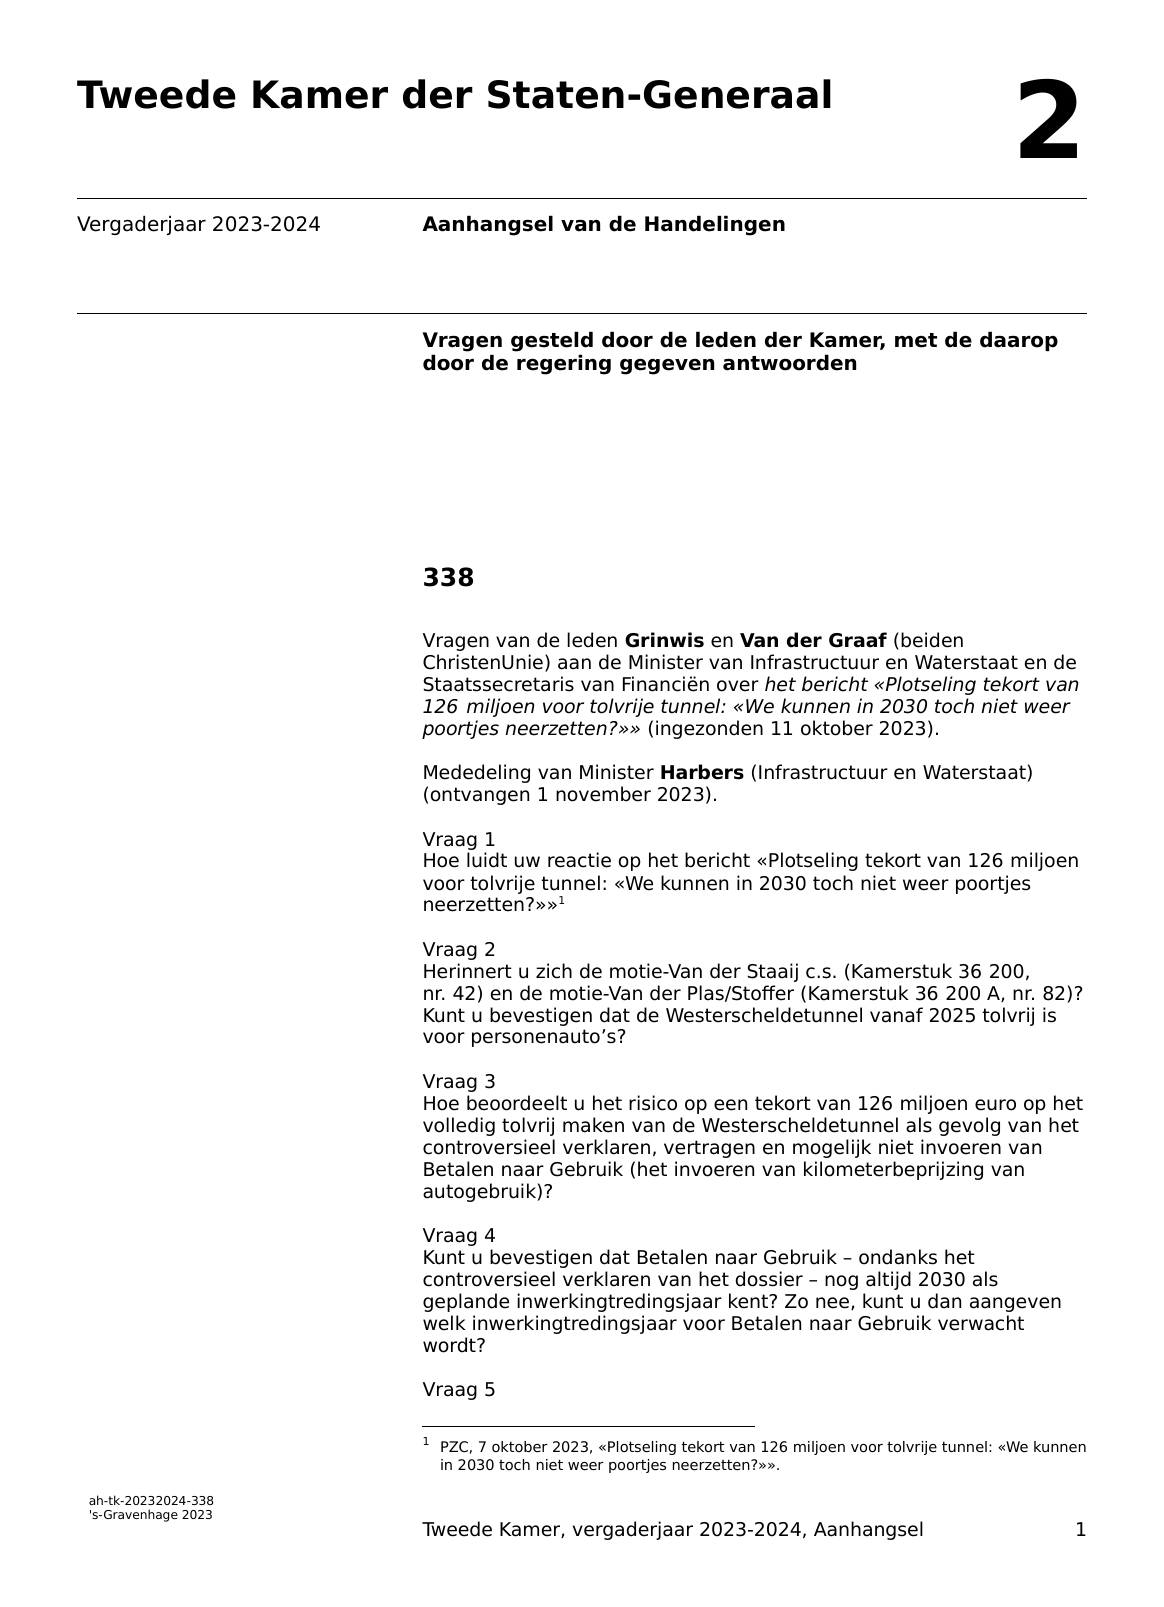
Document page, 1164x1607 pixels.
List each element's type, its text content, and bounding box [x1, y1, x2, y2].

text Vraag 1 [422, 828, 1087, 850]
text Kunt u bevestigen dat Betalen naar Gebruik – ondanks het controversieel verklaren van het dossier – nog altijd 2030 als geplande inwerkingtredingsjaar kent? Zo nee, kunt u dan aangeven welk inwerkingtredingsjaar voor Betalen naar Gebruik verwacht wordt? [422, 1247, 1087, 1357]
text PZC, 7 oktober 2023, «Plotseling tekort van 126 miljoen voor tolvrije tunnel: «We kunnen in 2030 toch niet weer poortjes neerzetten?»». [422, 1435, 1087, 1474]
text Hoe beoordeelt u het risico op een tekort van 126 miljoen euro op het volledig tolvrij maken van de Westerscheldetunnel als gevolg van het controversieel verklaren, vertragen en mogelijk niet invoeren van Betalen naar Gebruik (het invoeren van kilometerbeprijzing van autogebruik)? [422, 1093, 1087, 1202]
table_cell Vragen gesteld door de leden der Kamer, met de daarop door de regering gegeven antwoorden [422, 314, 1087, 375]
text Herinnert u zich de motie-Van der Staaij c.s. (Kamerstuk 36 200, nr. 42) en de motie-Van der Plas/Stoffer (Kamerstuk 36 200 A, nr. 82)? Kunt u bevestigen dat de Westerscheldetunnel vanaf 2025 tolvrij is voor personenauto’s? [422, 961, 1087, 1048]
table_cell Aanhangsel van de Handelingen [422, 199, 1087, 313]
table_cell [77, 314, 422, 375]
text 338 [422, 563, 1087, 592]
text Mededeling van Minister Harbers (Infrastructuur en Waterstaat) (ontvangen 1 november 2023). [422, 762, 1087, 806]
text Vraag 5 [422, 1379, 1087, 1401]
text 's-Gravenhage 2023 [88, 1508, 323, 1522]
text ah-tk-20232024-338 [88, 1494, 323, 1508]
text Vraag 3 [422, 1071, 1087, 1093]
text Vraag 4 [422, 1225, 1087, 1247]
text Vraag 2 [422, 938, 1087, 961]
table_header 2 [886, 59, 1087, 198]
table_cell Vergaderjaar 2023-2024 [77, 199, 422, 313]
text Hoe luidt uw reactie op het bericht «Plotseling tekort van 126 miljoen voor tolvrije tunnel: «We kunnen in 2030 toch niet weer poortjes neerzetten?»» [422, 850, 1087, 916]
text Vragen van de leden Grinwis en Van der Graaf (beiden ChristenUnie) aan de Minister van Infrastructuur en Waterstaat en de Staatssecretaris van Financiën over het bericht «Plotseling tekort van 126 miljoen voor tolvrije tunnel: «We kunnen in 2030 toch niet weer poortjes neerzetten?»» (ingezonden 11 oktober 2023). [422, 630, 1087, 740]
table_header Tweede Kamer der Staten-Generaal [77, 59, 886, 198]
